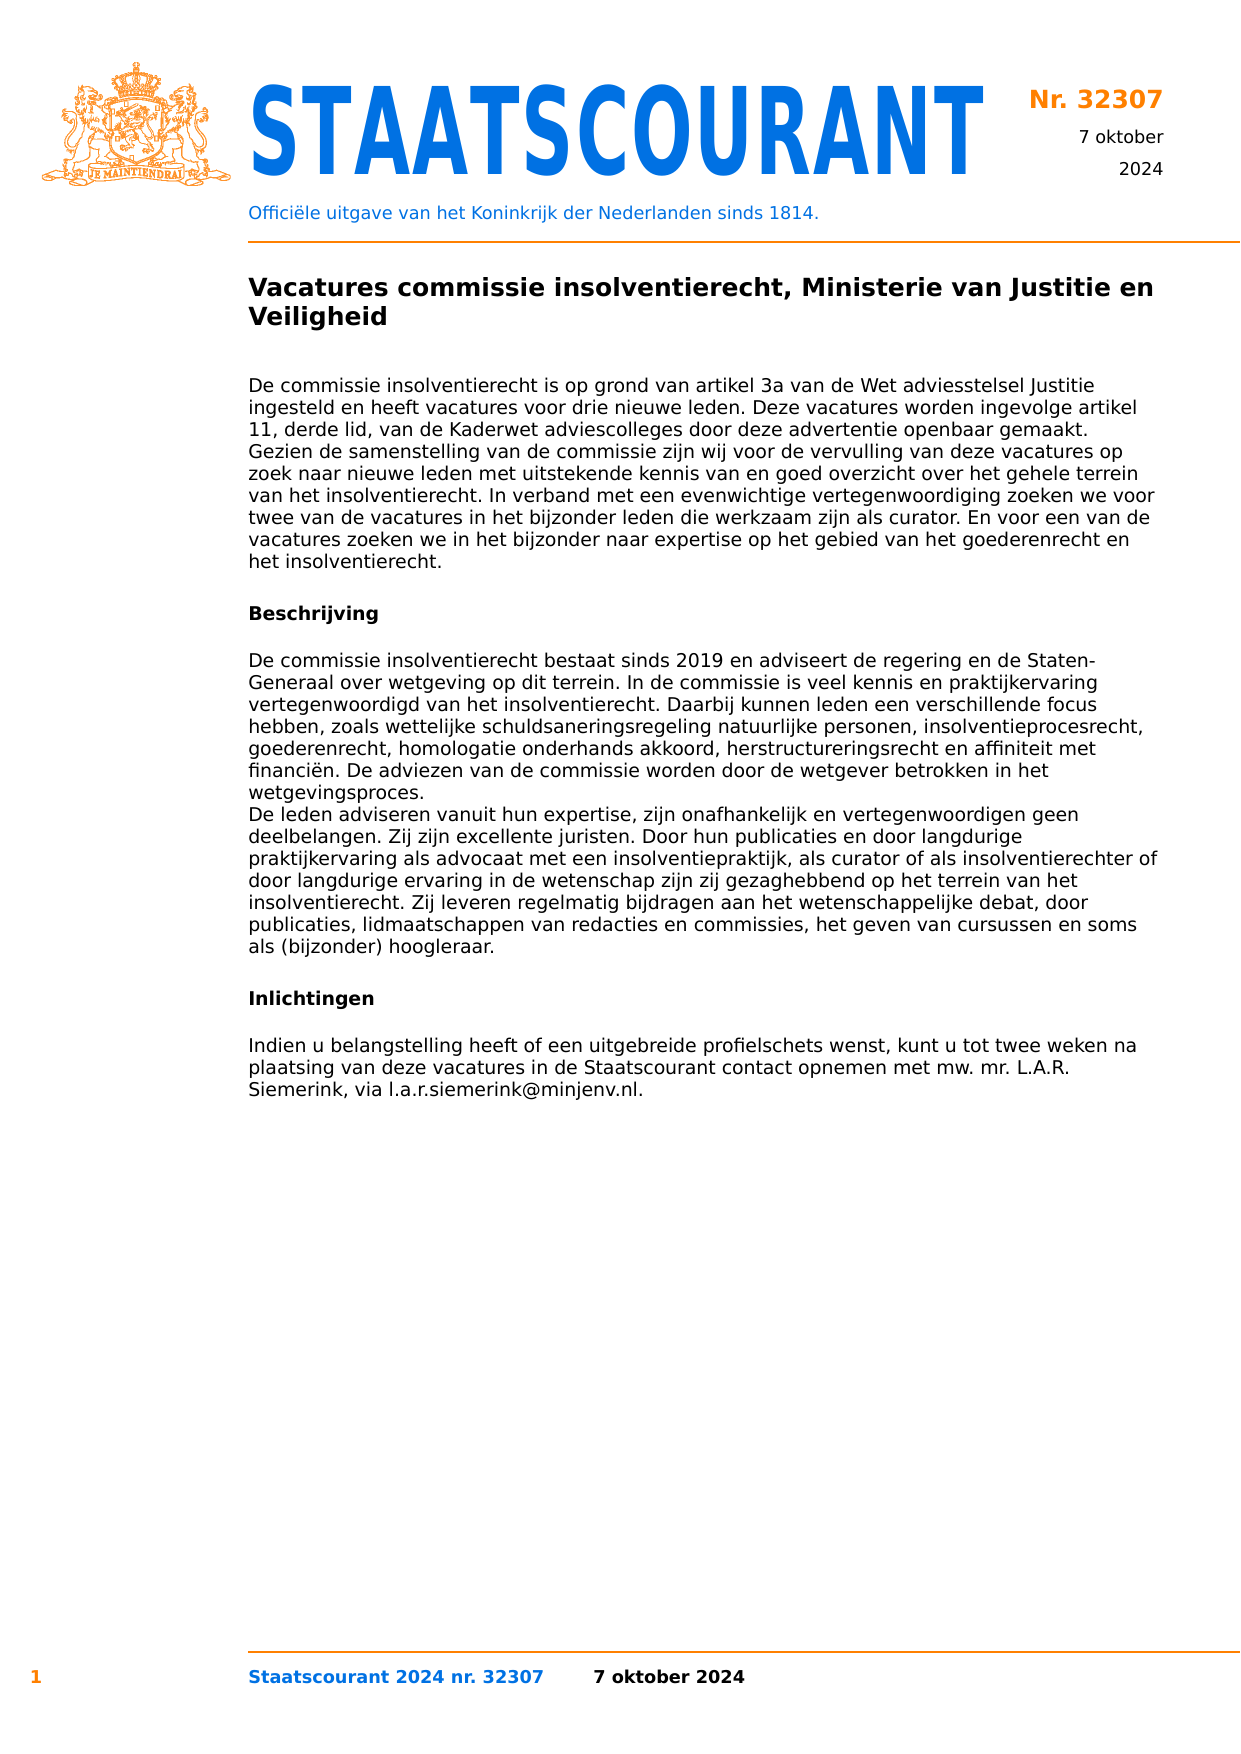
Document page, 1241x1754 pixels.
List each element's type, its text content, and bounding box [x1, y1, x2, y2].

text Indien u belangstelling heeft of een uitgebreide profielschets wenst, kunt u tot twee weken na plaatsing van deze vacatures in de Staatscourant contact opnemen met mw. mr. L.A.R. Siemerink, via l.a.r.siemerink@minjenv.nl. [248, 1034, 1163, 1101]
text De commissie insolventierecht is op grond van artikel 3a van de Wet adviesstelsel Justitie ingesteld en heeft vacatures voor drie nieuwe leden. Deze vacatures worden ingevolge artikel 11, derde lid, van de Kaderwet adviescolleges door deze advertentie openbaar gemaakt. [248, 375, 1163, 441]
subtitle Vacatures commissie insolventierecht, Ministerie van Justitie en Veiligheid [248, 273, 1163, 331]
subtitle Beschrijving [248, 603, 1163, 625]
text Gezien de samenstelling van de commissie zijn wij voor de vervulling van deze vacatures op zoek naar nieuwe leden met uitstekende kennis van en goed overzicht over het gehele terrein van het insolventierecht. In verband met een evenwichtige vertegenwoordiging zoeken we voor twee van de vacatures in het bijzonder leden die werkzaam zijn als curator. En voor een van de vacatures zoeken we in het bijzonder naar expertise op het gebied van het goederenrecht en het insolventierecht. [248, 441, 1163, 573]
table_cell 7 oktober [998, 121, 1240, 153]
picture [41, 62, 231, 186]
table_cell 2024 [998, 153, 1240, 203]
text De leden adviseren vanuit hun expertise, zijn onafhankelijk en vertegenwoordigen geen deelbelangen. Zij zijn excellente juristen. Door hun publicaties en door langdurige praktijkervaring als advocaat met een insolventiepraktijk, als curator of als insolventierechter of door langdurige ervaring in de wetenschap zijn zij gezaghebbend op het terrein van het insolventierecht. Zij leveren regelmatig bijdragen aan het wetenschappelijke debat, door publicaties, lidmaatschappen van redacties en commissies, het geven van cursussen en soms als (bijzonder) hoogleraar. [248, 804, 1163, 958]
table_header [25, 62, 248, 241]
subtitle Inlichtingen [248, 988, 1163, 1009]
text De commissie insolventierecht bestaat sinds 2019 en adviseert de regering en de Staten-Generaal over wetgeving op dit terrein. In de commissie is veel kennis en praktijkervaring vertegenwoordigd van het insolventierecht. Daarbij kunnen leden een verschillende focus hebben, zoals wettelijke schuldsaneringsregeling natuurlijke personen, insolventieprocesrecht, goederenrecht, homologatie onderhands akkoord, herstructureringsrecht en affiniteit met financiën. De adviezen van de commissie worden door de wetgever betrokken in het wetgevingsproces. [248, 650, 1163, 804]
table_header Nr. 32307 [998, 62, 1240, 121]
table_cell Officiële uitgave van het Koninkrijk der Nederlanden sinds 1814. [248, 203, 1240, 241]
table_header STAATSCOURANT [248, 62, 998, 203]
